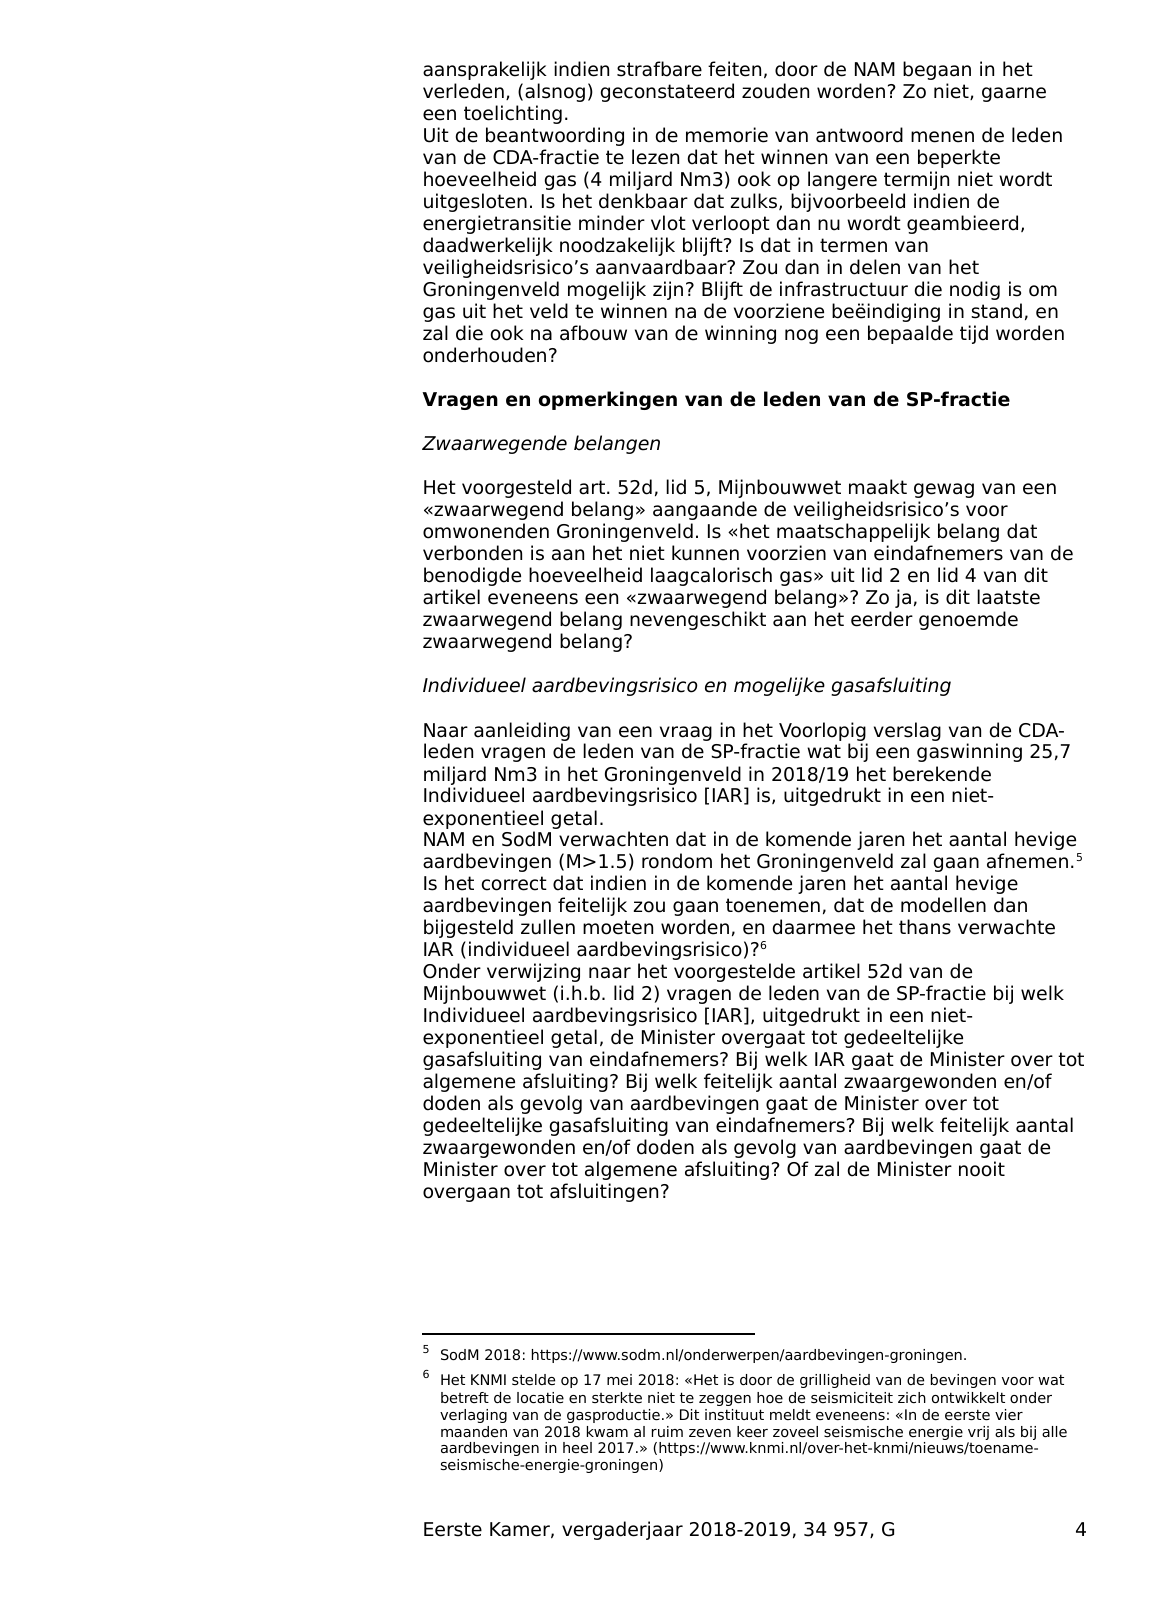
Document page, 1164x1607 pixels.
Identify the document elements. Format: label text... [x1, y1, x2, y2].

text NAM en SodM verwachten dat in de komende jaren het aantal hevige aardbevingen (M>1.5) rondom het Groningenveld zal gaan afnemen. Is het correct dat indien in de komende jaren het aantal hevige aardbevingen feitelijk zou gaan toenemen, dat de modellen dan bijgesteld zullen moeten worden, en daarmee het thans verwachte IAR (individueel aardbevingsrisico)? [422, 829, 1087, 961]
text SodM 2018: https://www.sodm.nl/onderwerpen/aardbevingen-groningen. [422, 1343, 1087, 1365]
text Het voorgesteld art. 52d, lid 5, Mijnbouwwet maakt gewag van een «zwaarwegend belang» aangaande de veiligheidsrisico’s voor omwonenden Groningenveld. Is «het maatschappelijk belang dat verbonden is aan het niet kunnen voorzien van eindafnemers van de benodigde hoeveelheid laagcalorisch gas» uit lid 2 en lid 4 van dit artikel eveneens een «zwaarwegend belang»? Zo ja, is dit laatste zwaarwegend belang nevengeschikt aan het eerder genoemde zwaarwegend belang? [422, 477, 1087, 653]
text aansprakelijk indien strafbare feiten, door de NAM begaan in het verleden, (alsnog) geconstateerd zouden worden? Zo niet, gaarne een toelichting. [422, 59, 1087, 125]
text Onder verwijzing naar het voorgestelde artikel 52d van de Mijnbouwwet (i.h.b. lid 2) vragen de leden van de SP-fractie bij welk Individueel aardbevingsrisico [IAR], uitgedrukt in een niet-exponentieel getal, de Minister overgaat tot gedeeltelijke gasafsluiting van eindafnemers? Bij welk IAR gaat de Minister over tot algemene afsluiting? Bij welk feitelijk aantal zwaargewonden en/of doden als gevolg van aardbevingen gaat de Minister over tot gedeeltelijke gasafsluiting van eindafnemers? Bij welk feitelijk aantal zwaargewonden en/of doden als gevolg van aardbevingen gaat de Minister over tot algemene afsluiting? Of zal de Minister nooit overgaan tot afsluitingen? [422, 961, 1087, 1203]
text Uit de beantwoording in de memorie van antwoord menen de leden van de CDA-fractie te lezen dat het winnen van een beperkte hoeveelheid gas (4 miljard Nm3) ook op langere termijn niet wordt uitgesloten. Is het denkbaar dat zulks, bijvoorbeeld indien de energietransitie minder vlot verloopt dan nu wordt geambieerd, daadwerkelijk noodzakelijk blijft? Is dat in termen van veiligheidsrisico’s aanvaardbaar? Zou dan in delen van het Groningenveld mogelijk zijn? Blijft de infrastructuur die nodig is om gas uit het veld te winnen na de voorziene beëindiging in stand, en zal die ook na afbouw van de winning nog een bepaalde tijd worden onderhouden? [422, 125, 1087, 367]
subtitle Zwaarwegende belangen [422, 433, 1087, 455]
subtitle Individueel aardbevingsrisico en mogelijke gasafsluiting [422, 675, 1087, 697]
text Het KNMI stelde op 17 mei 2018: «Het is door de grilligheid van de bevingen voor wat betreft de locatie en sterkte niet te zeggen hoe de seismiciteit zich ontwikkelt onder verlaging van de gasproductie.» Dit instituut meldt eveneens: «In de eerste vier maanden van 2018 kwam al ruim zeven keer zoveel seismische energie vrij als bij alle aardbevingen in heel 2017.» (https://www.knmi.nl/over-het-knmi/nieuws/toename-seismische-energie-groningen) [422, 1368, 1087, 1474]
subtitle Vragen en opmerkingen van de leden van de SP-fractie [422, 389, 1087, 411]
text Naar aanleiding van een vraag in het Voorlopig verslag van de CDA-leden vragen de leden van de SP-fractie wat bij een gaswinning 25,7 miljard Nm3 in het Groningenveld in 2018/19 het berekende Individueel aardbevingsrisico [IAR] is, uitgedrukt in een niet-exponentieel getal. [422, 719, 1087, 829]
